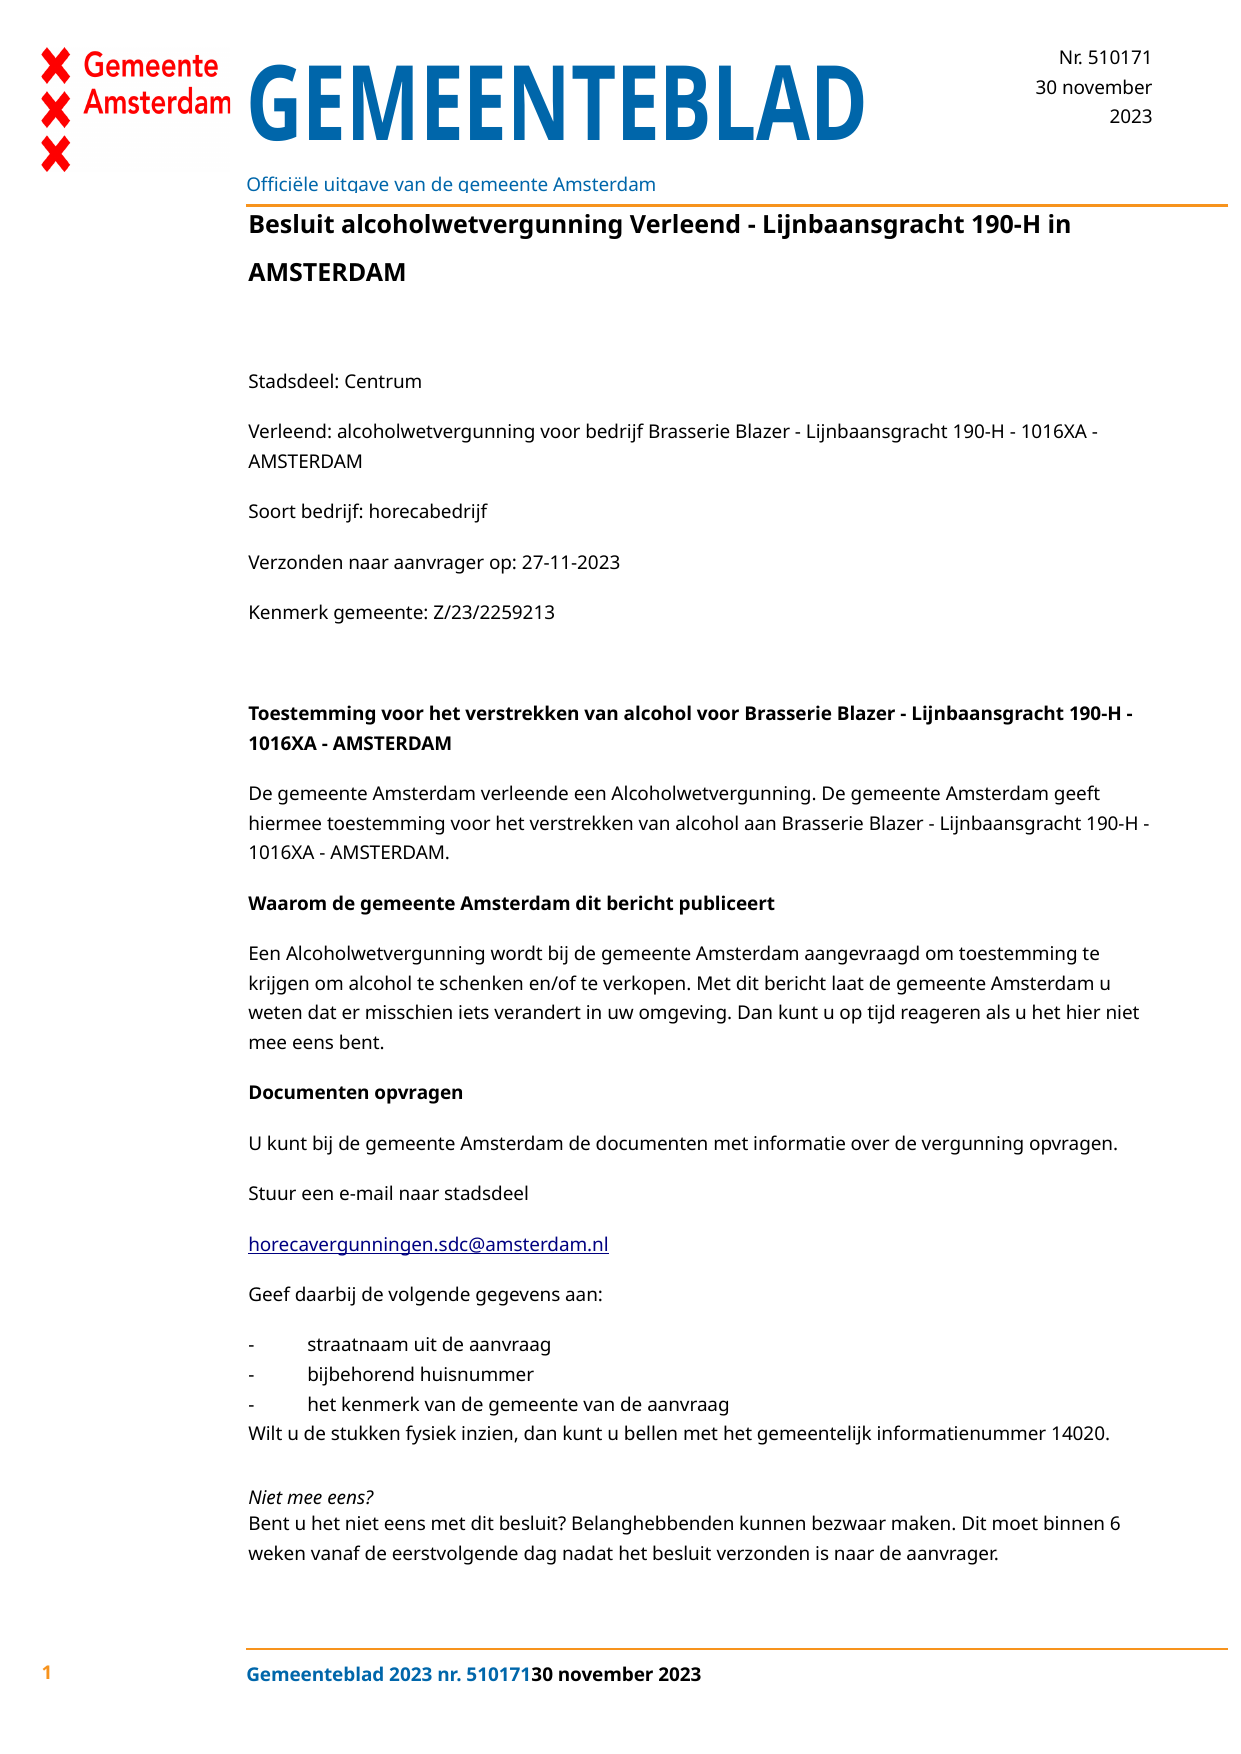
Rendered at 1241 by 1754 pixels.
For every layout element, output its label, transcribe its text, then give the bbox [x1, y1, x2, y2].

list het kenmerk van de gemeente van de aanvraag [248, 1391, 1152, 1417]
text Kenmerk gemeente: Z/23/2259213 [248, 599, 1152, 625]
text Stuur een e-mail naar stadsdeel [248, 1180, 1152, 1206]
text De gemeente Amsterdam verleende een Alcoholwetvergunning. De gemeente Amsterdam geeft hiermee toestemming voor het verstrekken van alcohol aan Brasserie Blazer - Lijnbaansgracht 190-H - 1016XA - AMSTERDAM. [248, 780, 1152, 865]
text Niet mee eens? [248, 1484, 1152, 1510]
picture [41, 47, 231, 172]
list bijbehorend huisnummer [248, 1361, 1152, 1387]
text Verzonden naar aanvrager op: 27-11-2023 [248, 549, 1152, 575]
text U kunt bij de gemeente Amsterdam de documenten met informatie over de vergunning opvragen. [248, 1130, 1152, 1156]
text Stadsdeel: Centrum [248, 368, 1152, 394]
text Verleend: alcoholwetvergunning voor bedrijf Brasserie Blazer - Lijnbaansgracht 190-H - 1016XA - AMSTERDAM [248, 419, 1152, 474]
text Toestemming voor het verstrekken van alcohol voor Brasserie Blazer - Lijnbaansgracht 190-H - 1016XA - AMSTERDAM [248, 700, 1152, 756]
text horecavergunningen.sdc@amsterdam.nl [248, 1231, 1152, 1257]
text Soort bedrijf: horecabedrijf [248, 499, 1152, 524]
text Waarom de gemeente Amsterdam dit bericht publiceert [248, 890, 1152, 916]
text Besluit alcoholwetvergunning Verleend - Lijnbaansgracht 190-H in AMSTERDAM [248, 207, 1152, 288]
text Bent u het niet eens met dit besluit? Belanghebbenden kunnen bezwaar maken. Dit moet binnen 6 weken vanaf de eerstvolgende dag nadat het besluit verzonden is naar de aanvrager. [248, 1510, 1152, 1565]
text Documenten opvragen [248, 1079, 1152, 1105]
text Een Alcoholwetvergunning wordt bij de gemeente Amsterdam aangevraagd om toestemming te krijgen om alcohol te schenken en/of te verkopen. Met dit bericht laat de gemeente Amsterdam u weten dat er misschien iets verandert in uw omgeving. Dan kunt u op tijd reageren als u het hier niet mee eens bent. [248, 940, 1152, 1055]
list straatnaam uit de aanvraag [248, 1332, 1152, 1357]
text Wilt u de stukken fysiek inzien, dan kunt u bellen met het gemeentelijk informatienummer 14020. [248, 1420, 1152, 1446]
text Geef daarbij de volgende gegevens aan: [248, 1281, 1152, 1307]
